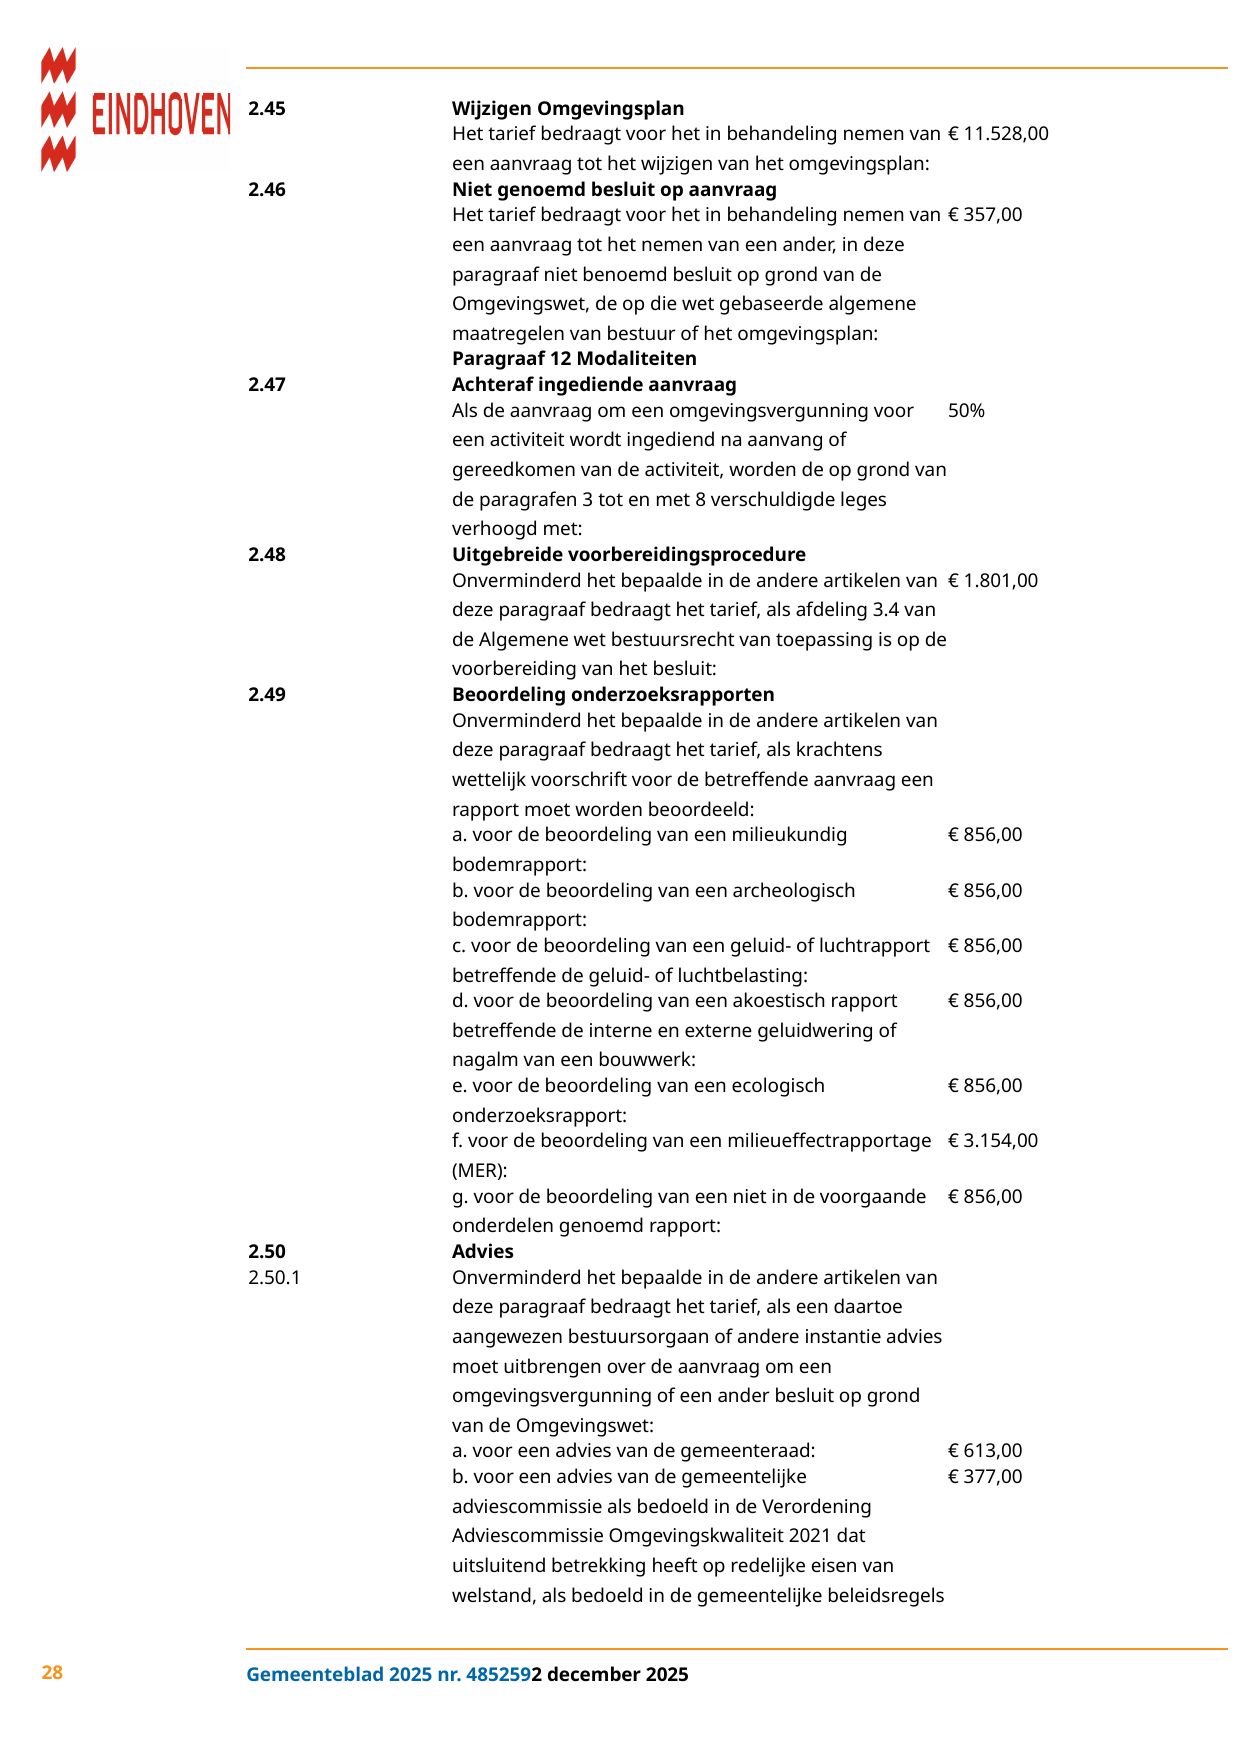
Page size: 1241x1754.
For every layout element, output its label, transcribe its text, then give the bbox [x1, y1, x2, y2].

table_cell [248, 1128, 452, 1183]
table_cell € 856,00 [948, 1183, 1152, 1238]
table_cell a. voor een advies van de gemeenteraad: [452, 1438, 948, 1463]
table_cell 2.50.1 [248, 1264, 452, 1438]
table_cell Niet genoemd besluit op aanvraag [452, 176, 948, 202]
table_cell [248, 397, 452, 541]
table_cell € 11.528,00 [948, 121, 1152, 176]
table_cell Beoordeling onderzoeksrapporten [452, 681, 948, 707]
table_cell [248, 121, 452, 176]
table_cell [948, 346, 1152, 371]
table_cell c. voor de beoordeling van een geluid- of luchtrapport betreffende de geluid- of luchtbelasting: [452, 932, 948, 987]
table_cell b. voor de beoordeling van een archeologisch bodemrapport: [452, 877, 948, 932]
table_cell 2.46 [248, 176, 452, 202]
table_cell Het tarief bedraagt voor het in behandeling nemen van een aanvraag tot het nemen van een ander, in deze paragraaf niet benoemd besluit op grond van de Omgevingswet, de op die wet gebaseerde algemene maatregelen van bestuur of het omgevingsplan: [452, 202, 948, 346]
table_cell [248, 346, 452, 371]
table_cell € 856,00 [948, 877, 1152, 932]
table_cell g. voor de beoordeling van een niet in de voorgaande onderdelen genoemd rapport: [452, 1183, 948, 1238]
table_cell 2.48 [248, 541, 452, 567]
table_cell Uitgebreide voorbereidingsprocedure [452, 541, 948, 567]
table_cell [248, 1438, 452, 1463]
table_cell Als de aanvraag om een omgevingsvergunning voor een activiteit wordt ingediend na aanvang of gereedkomen van de activiteit, worden de op grond van de paragrafen 3 tot en met 8 verschuldigde leges verhoogd met: [452, 397, 948, 541]
table_cell [248, 707, 452, 822]
table_cell [248, 877, 452, 932]
table_cell b. voor een advies van de gemeentelijke adviescommissie als bedoeld in de Verordening Adviescommissie Omgevingskwaliteit 2021 dat uitsluitend betrekking heeft op redelijke eisen van welstand, als bedoeld in de gemeentelijke beleidsregels [452, 1464, 948, 1607]
table_cell Paragraaf 12 Modaliteiten [452, 346, 948, 371]
table_cell 2.50 [248, 1238, 452, 1264]
table_cell Onverminderd het bepaalde in de andere artikelen van deze paragraaf bedraagt het tarief, als afdeling 3.4 van de Algemene wet bestuursrecht van toepassing is op de voorbereiding van het besluit: [452, 567, 948, 681]
table_cell e. voor de beoordeling van een ecologisch onderzoeksrapport: [452, 1073, 948, 1128]
table_cell [948, 371, 1152, 397]
table_cell € 856,00 [948, 822, 1152, 877]
table_cell a. voor de beoordeling van een milieukundig bodemrapport: [452, 822, 948, 877]
table_cell € 377,00 [948, 1464, 1152, 1607]
table_cell [248, 988, 452, 1072]
table_cell [248, 822, 452, 877]
table_cell [248, 1073, 452, 1128]
table_cell [948, 176, 1152, 202]
picture [41, 47, 231, 172]
table_cell Onverminderd het bepaalde in de andere artikelen van deze paragraaf bedraagt het tarief, als krachtens wettelijk voorschrift voor de betreffende aanvraag een rapport moet worden beoordeeld: [452, 707, 948, 822]
table_cell € 613,00 [948, 1438, 1152, 1463]
table_cell € 357,00 [948, 202, 1152, 346]
table_cell d. voor de beoordeling van een akoestisch rapport betreffende de interne en externe geluidwering of nagalm van een bouwwerk: [452, 988, 948, 1072]
table_cell € 856,00 [948, 1073, 1152, 1128]
table_cell 50% [948, 397, 1152, 541]
table_cell [248, 202, 452, 346]
table_cell 2.45 [248, 95, 452, 121]
table_cell € 856,00 [948, 932, 1152, 987]
table_cell [948, 541, 1152, 567]
table_cell [248, 932, 452, 987]
table_cell [948, 707, 1152, 822]
table_cell 2.49 [248, 681, 452, 707]
table_cell € 856,00 [948, 988, 1152, 1072]
table_cell Het tarief bedraagt voor het in behandeling nemen van een aanvraag tot het wijzigen van het omgevingsplan: [452, 121, 948, 176]
table_cell Onverminderd het bepaalde in de andere artikelen van deze paragraaf bedraagt het tarief, als een daartoe aangewezen bestuursorgaan of andere instantie advies moet uitbrengen over de aanvraag om een omgevingsvergunning of een ander besluit op grond van de Omgevingswet: [452, 1264, 948, 1438]
table_cell [948, 1238, 1152, 1264]
table_cell € 3.154,00 [948, 1128, 1152, 1183]
table_cell Achteraf ingediende aanvraag [452, 371, 948, 397]
table_cell f. voor de beoordeling van een milieueffectrapportage (MER): [452, 1128, 948, 1183]
table_cell [248, 1464, 452, 1607]
table_cell € 1.801,00 [948, 567, 1152, 681]
table_cell [948, 95, 1152, 121]
table_cell 2.47 [248, 371, 452, 397]
table_cell [248, 1183, 452, 1238]
table_cell Advies [452, 1238, 948, 1264]
table_cell Wijzigen Omgevingsplan [452, 95, 948, 121]
table_cell [248, 567, 452, 681]
table_cell [948, 1264, 1152, 1438]
table_cell [948, 681, 1152, 707]
